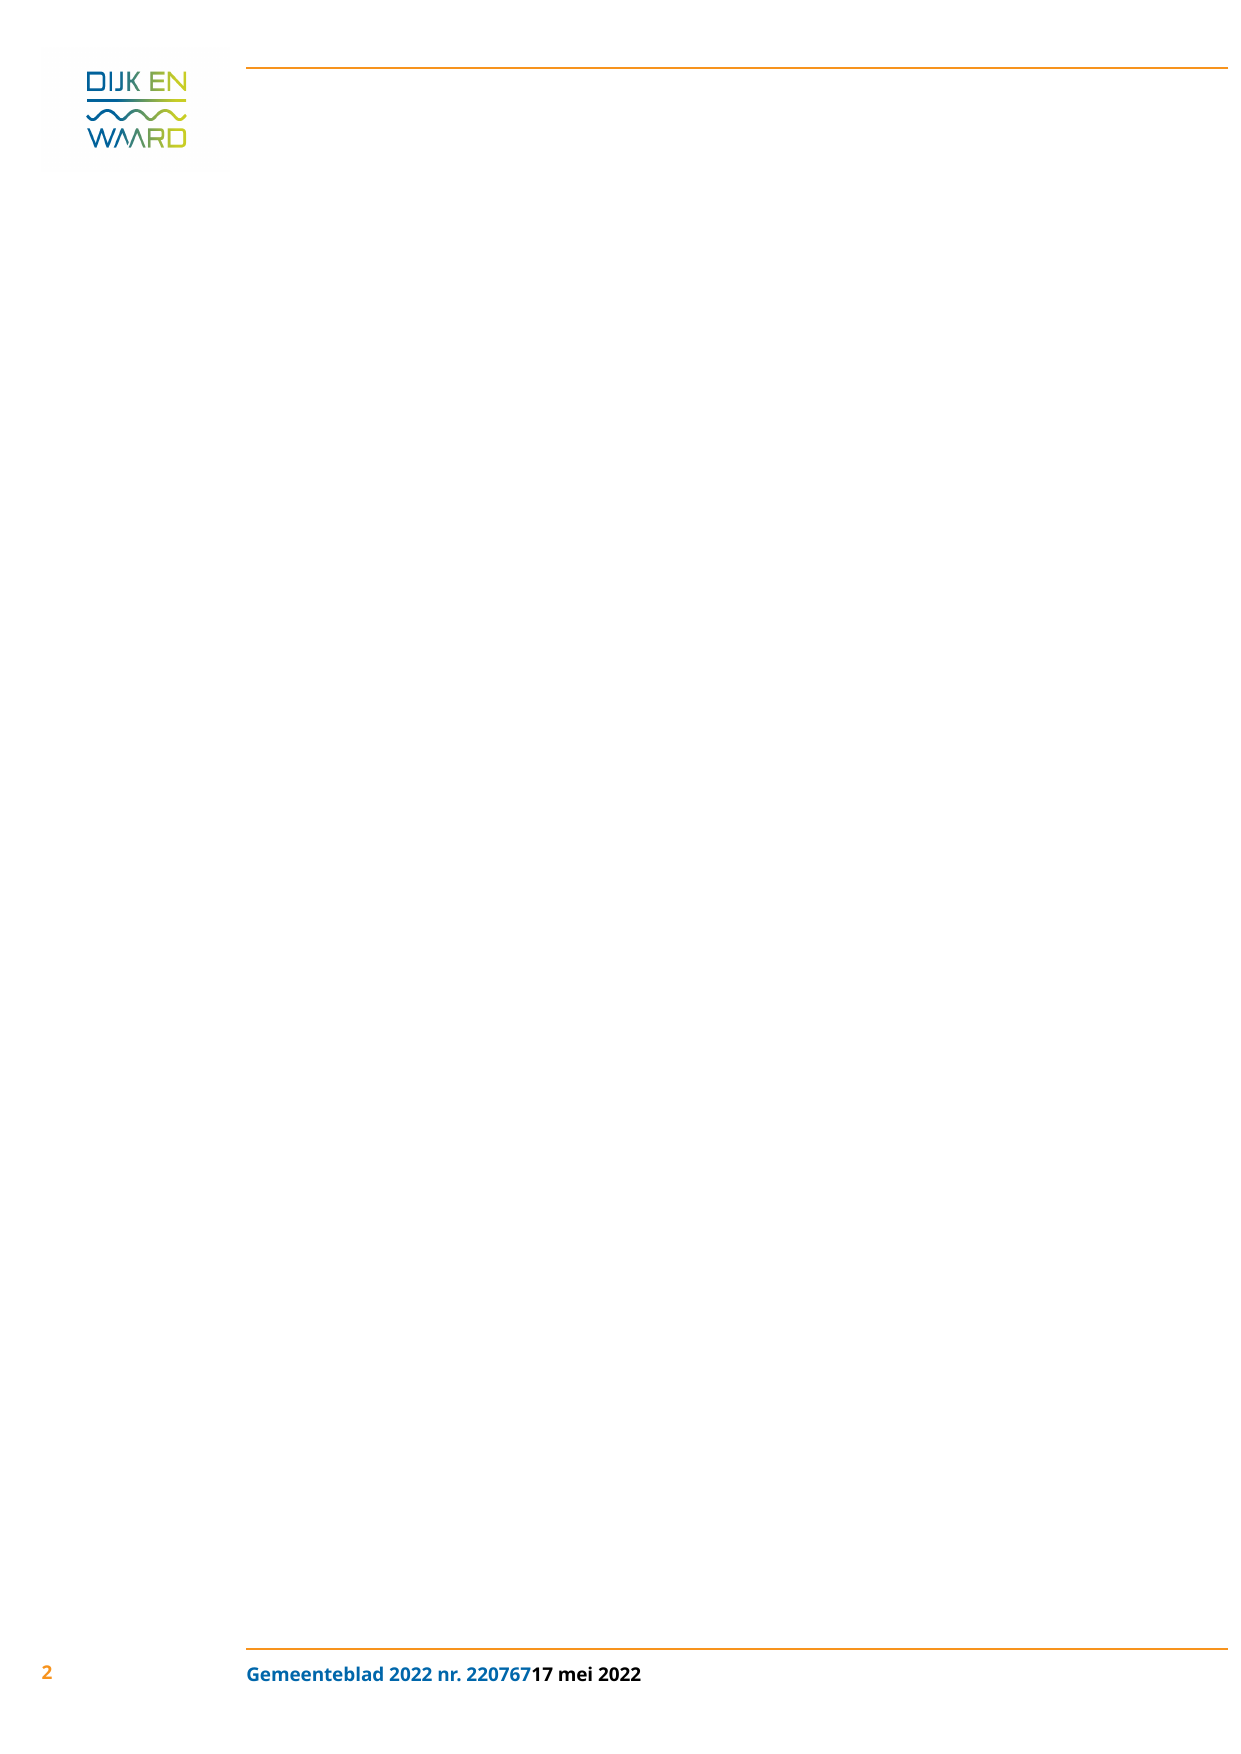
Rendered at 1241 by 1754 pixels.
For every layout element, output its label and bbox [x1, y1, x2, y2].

picture [41, 47, 231, 172]
